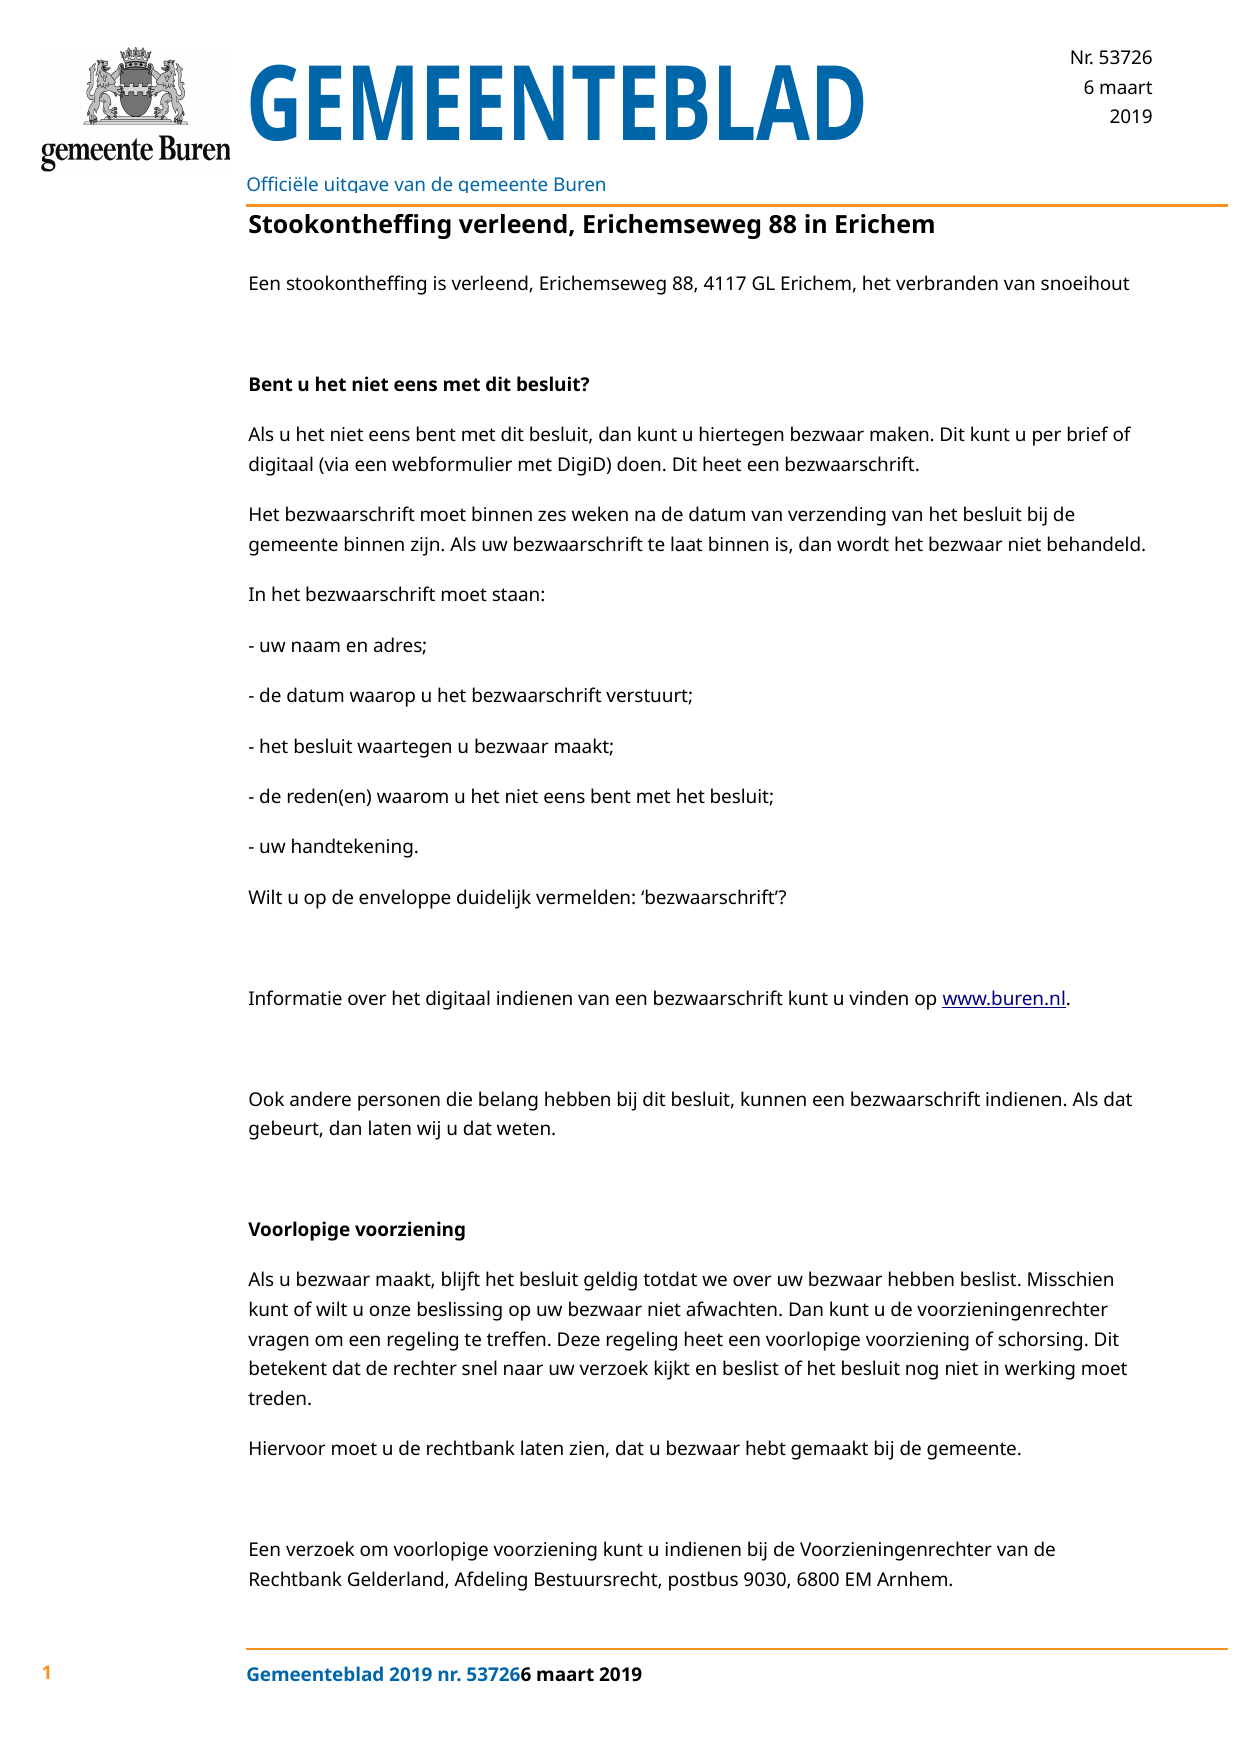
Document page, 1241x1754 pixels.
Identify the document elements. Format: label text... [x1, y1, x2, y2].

picture [41, 47, 231, 172]
text Hiervoor moet u de rechtbank laten zien, dat u bezwaar hebt gemaakt bij de gemeente. [248, 1435, 1152, 1461]
text Voorlopige voorziening [248, 1216, 1152, 1242]
text In het bezwaarschrift moet staan: [248, 582, 1152, 607]
text Bent u het niet eens met dit besluit? [248, 371, 1152, 397]
text Als u bezwaar maakt, blijft het besluit geldig totdat we over uw bezwaar hebben beslist. Misschien kunt of wilt u onze beslissing op uw bezwaar niet afwachten. Dan kunt u de voorzieningenrechter vragen om een regeling te treffen. Deze regeling heet een voorlopige voorziening of schorsing. Dit betekent dat de rechter snel naar uw verzoek kijkt en beslist of het besluit nog niet in werking moet treden. [248, 1267, 1152, 1411]
text Het bezwaarschrift moet binnen zes weken na de datum van verzending van het besluit bij de gemeente binnen zijn. Als uw bezwaarschrift te laat binnen is, dan wordt het bezwaar niet behandeld. [248, 502, 1152, 557]
text Stookontheffing verleend, Erichemseweg 88 in Erichem [248, 207, 1152, 241]
text - de reden(en) waarom u het niet eens bent met het besluit; [248, 783, 1152, 809]
text - uw handtekening. [248, 834, 1152, 859]
text Een verzoek om voorlopige voorziening kunt u indienen bij de Voorzieningenrechter van de Rechtbank Gelderland, Afdeling Bestuursrecht, postbus 9030, 6800 EM Arnhem. [248, 1536, 1152, 1591]
text Een stookontheffing is verleend, Erichemseweg 88, 4117 GL Erichem, het verbranden van snoeihout [248, 270, 1152, 296]
text Als u het niet eens bent met dit besluit, dan kunt u hiertegen bezwaar maken. Dit kunt u per brief of digitaal (via een webformulier met DigiD) doen. Dit heet een bezwaarschrift. [248, 422, 1152, 477]
text - het besluit waartegen u bezwaar maakt; [248, 733, 1152, 758]
text Informatie over het digitaal indienen van een bezwaarschrift kunt u vinden op www.buren.nl. [248, 985, 1152, 1011]
text - uw naam en adres; [248, 632, 1152, 658]
text Wilt u op de enveloppe duidelijk vermelden: ‘bezwaarschrift’? [248, 884, 1152, 910]
text Ook andere personen die belang hebben bij dit besluit, kunnen een bezwaarschrift indienen. Als dat gebeurt, dan laten wij u dat weten. [248, 1086, 1152, 1141]
text - de datum waarop u het bezwaarschrift verstuurt; [248, 682, 1152, 708]
